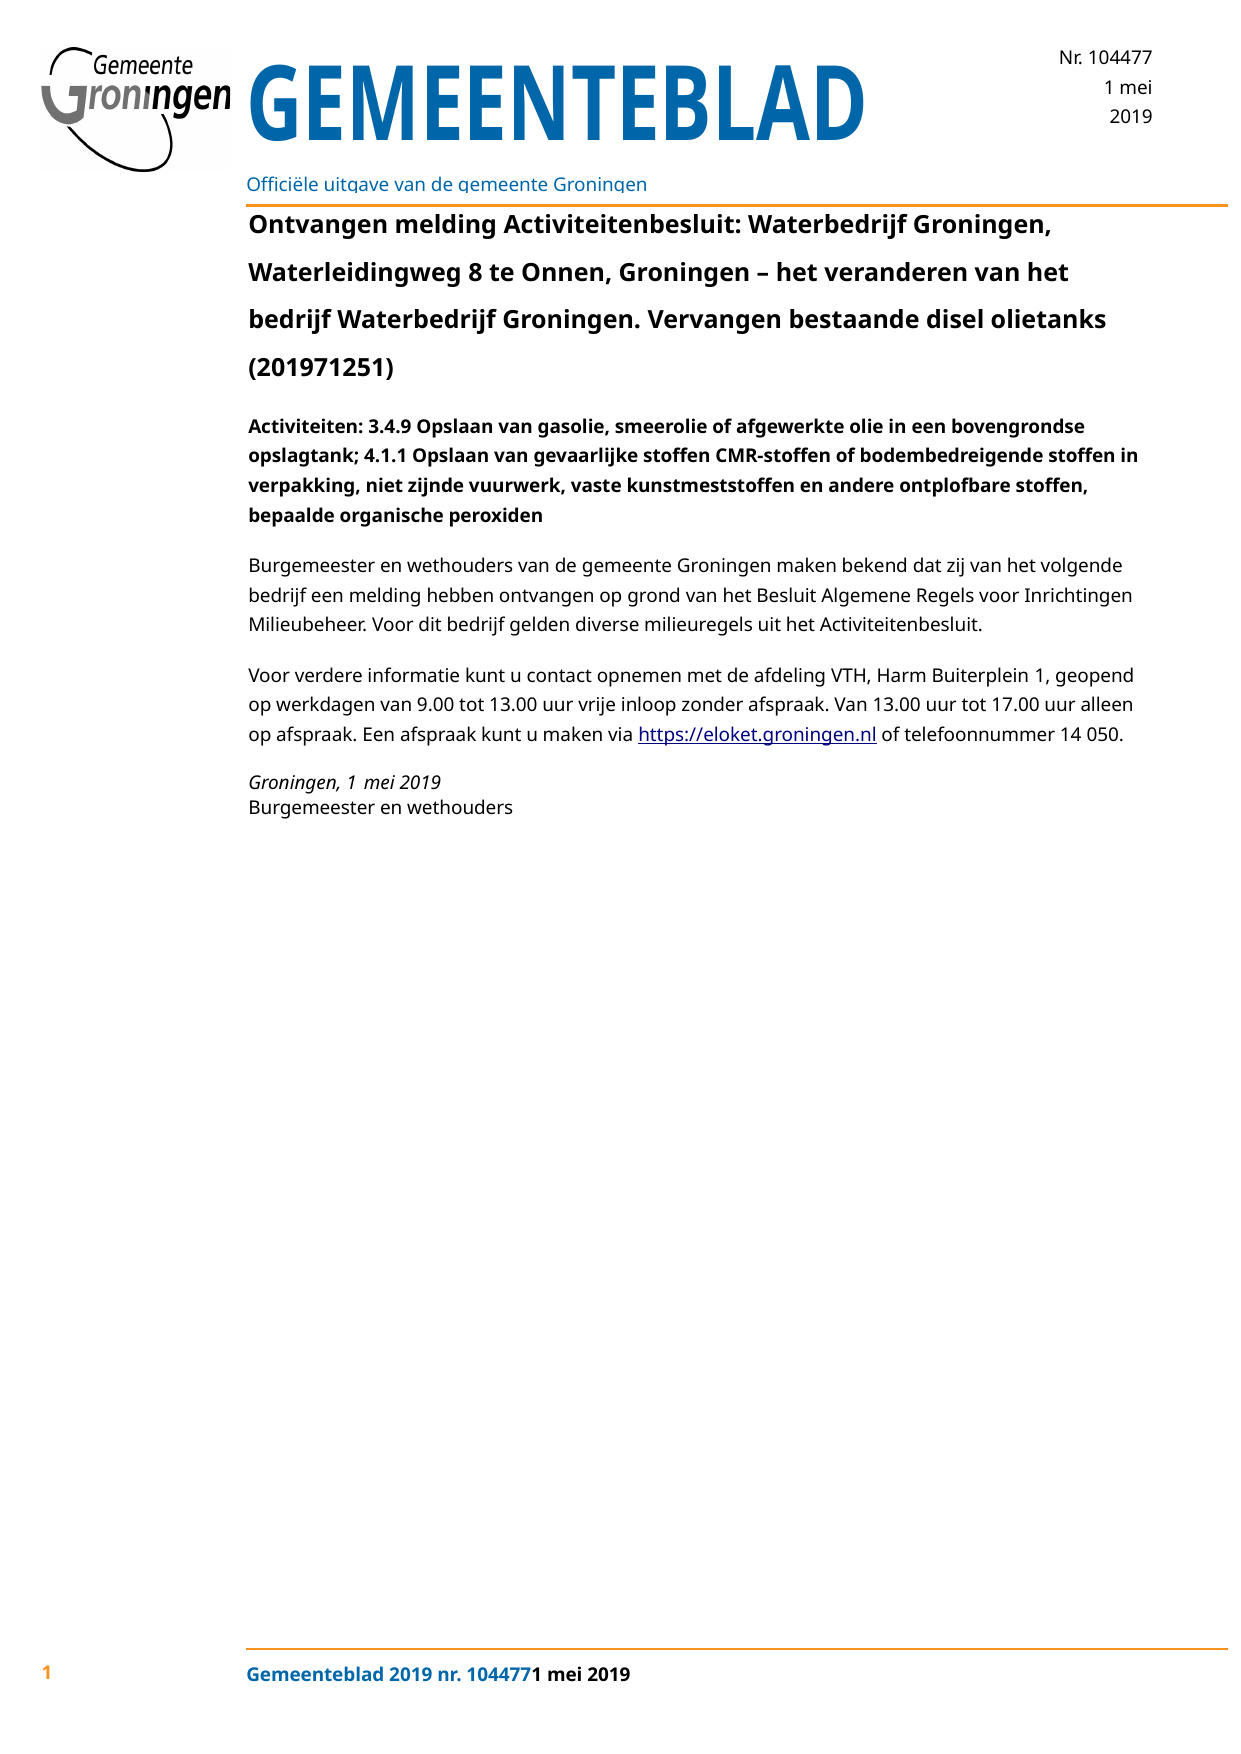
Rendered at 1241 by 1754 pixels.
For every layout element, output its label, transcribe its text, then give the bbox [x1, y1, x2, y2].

text Burgemeester en wethouders van de gemeente Groningen maken bekend dat zij van het volgende bedrijf een melding hebben ontvangen op grond van het Besluit Algemene Regels voor Inrichtingen Milieubeheer. Voor dit bedrijf gelden diverse milieuregels uit het Activiteitenbesluit. [248, 552, 1152, 637]
text Burgemeester en wethouders [248, 794, 1152, 820]
picture [41, 47, 231, 172]
text Groningen, 1 mei 2019 [248, 769, 1152, 794]
text Ontvangen melding Activiteitenbesluit: Waterbedrijf Groningen, Waterleidingweg 8 te Onnen, Groningen – het veranderen van het bedrijf Waterbedrijf Groningen. Vervangen bestaande disel olietanks (201971251) [248, 207, 1152, 384]
text Activiteiten: 3.4.9 Opslaan van gasolie, smeerolie of afgewerkte olie in een bovengrondse opslagtank; 4.1.1 Opslaan van gevaarlijke stoffen CMR-stoffen of bodembedreigende stoffen in verpakking, niet zijnde vuurwerk, vaste kunstmeststoffen en andere ontplofbare stoffen, bepaalde organische peroxiden [248, 413, 1152, 528]
text Voor verdere informatie kunt u contact opnemen met de afdeling VTH, Harm Buiterplein 1, geopend op werkdagen van 9.00 tot 13.00 uur vrije inloop zonder afspraak. Van 13.00 uur tot 17.00 uur alleen op afspraak. Een afspraak kunt u maken via https://eloket.groningen.nl of telefoonnummer 14 050. [248, 662, 1152, 747]
